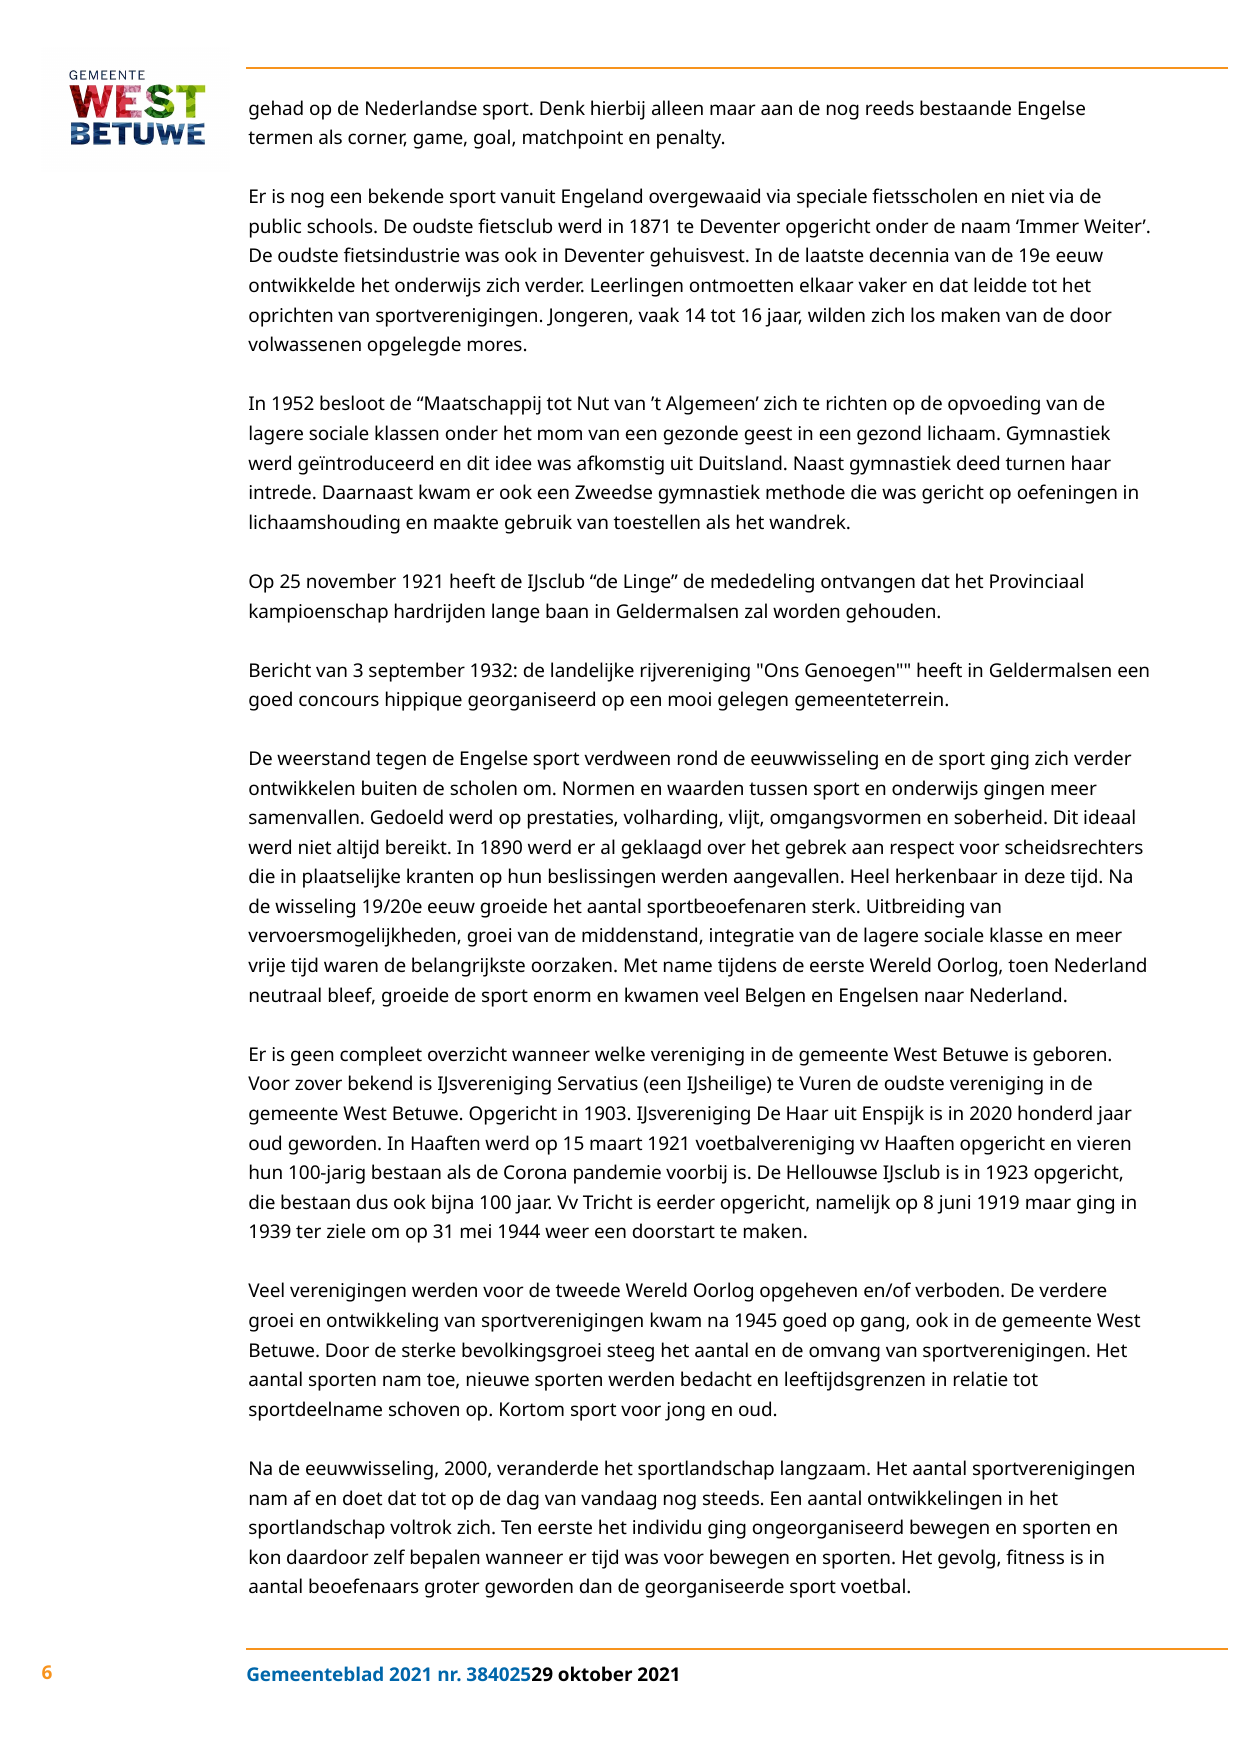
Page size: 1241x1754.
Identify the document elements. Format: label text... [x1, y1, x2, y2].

text In 1952 besloot de “Maatschappij tot Nut van ’t Algemeen’ zich te richten op de opvoeding van de lagere sociale klassen onder het mom van een gezonde geest in een gezond lichaam. Gymnastiek werd geïntroduceerd en dit idee was afkomstig uit Duitsland. Naast gymnastiek deed turnen haar intrede. Daarnaast kwam er ook een Zweedse gymnastiek methode die was gericht op oefeningen in lichaamshouding en maakte gebruik van toestellen als het wandrek. [248, 391, 1152, 535]
text Na de eeuwwisseling, 2000, veranderde het sportlandschap langzaam. Het aantal sportverenigingen nam af en doet dat tot op de dag van vandaag nog steeds. Een aantal ontwikkelingen in het sportlandschap voltrok zich. Ten eerste het individu ging ongeorganiseerd bewegen en sporten en kon daardoor zelf bepalen wanneer er tijd was voor bewegen en sporten. Het gevolg, fitness is in aantal beoefenaars groter geworden dan de georganiseerde sport voetbal. [248, 1455, 1152, 1599]
text Veel verenigingen werden voor de tweede Wereld Oorlog opgeheven en/of verboden. De verdere groei en ontwikkeling van sportverenigingen kwam na 1945 goed op gang, ook in de gemeente West Betuwe. Door de sterke bevolkingsgroei steeg het aantal en de omvang van sportverenigingen. Het aantal sporten nam toe, nieuwe sporten werden bedacht en leeftijdsgrenzen in relatie tot sportdeelname schoven op. Kortom sport voor jong en oud. [248, 1278, 1152, 1422]
table_header Op 25 november 1921 heeft de IJsclub “de Linge” de mededeling ontvangen dat het Provinciaal kampioenschap hardrijden lange baan in Geldermalsen zal worden gehouden. Bericht van 3 september 1932: de landelijke rijvereniging "Ons Genoegen"" heeft in Geldermalsen een goed concours hippique georganiseerd op een mooi gelegen gemeenteterrein. [248, 568, 1152, 712]
text gehad op de Nederlandse sport. Denk hierbij alleen maar aan de nog reeds bestaande Engelse termen als corner, game, goal, matchpoint en penalty. [248, 95, 1152, 150]
text De weerstand tegen de Engelse sport verdween rond de eeuwwisseling en de sport ging zich verder ontwikkelen buiten de scholen om. Normen en waarden tussen sport en onderwijs gingen meer samenvallen. Gedoeld werd op prestaties, volharding, vlijt, omgangsvormen en soberheid. Dit ideaal werd niet altijd bereikt. In 1890 werd er al geklaagd over het gebrek aan respect voor scheidsrechters die in plaatselijke kranten op hun beslissingen werden aangevallen. Heel herkenbaar in deze tijd. Na de wisseling 19/20e eeuw groeide het aantal sportbeoefenaren sterk. Uitbreiding van vervoersmogelijkheden, groei van de middenstand, integratie van de lagere sociale klasse en meer vrije tijd waren de belangrijkste oorzaken. Met name tijdens de eerste Wereld Oorlog, toen Nederland neutraal bleef, groeide de sport enorm en kwamen veel Belgen en Engelsen naar Nederland. [248, 745, 1152, 1007]
text Er is nog een bekende sport vanuit Engeland overgewaaid via speciale fietsscholen en niet via de public schools. De oudste fietsclub werd in 1871 te Deventer opgericht onder de naam ‘Immer Weiter’. De oudste fietsindustrie was ook in Deventer gehuisvest. In de laatste decennia van de 19e eeuw ontwikkelde het onderwijs zich verder. Leerlingen ontmoetten elkaar vaker en dat leidde tot het oprichten van sportverenigingen. Jongeren, vaak 14 tot 16 jaar, wilden zich los maken van de door volwassenen opgelegde mores. [248, 183, 1152, 357]
picture [41, 47, 231, 172]
text Er is geen compleet overzicht wanneer welke vereniging in de gemeente West Betuwe is geboren. Voor zover bekend is IJsvereniging Servatius (een IJsheilige) te Vuren de oudste vereniging in de gemeente West Betuwe. Opgericht in 1903. IJsvereniging De Haar uit Enspijk is in 2020 honderd jaar oud geworden. In Haaften werd op 15 maart 1921 voetbalvereniging vv Haaften opgericht en vieren hun 100-jarig bestaan als de Corona pandemie voorbij is. De Hellouwse IJsclub is in 1923 opgericht, die bestaan dus ook bijna 100 jaar. Vv Tricht is eerder opgericht, namelijk op 8 juni 1919 maar ging in 1939 ter ziele om op 31 mei 1944 weer een doorstart te maken. [248, 1041, 1152, 1244]
